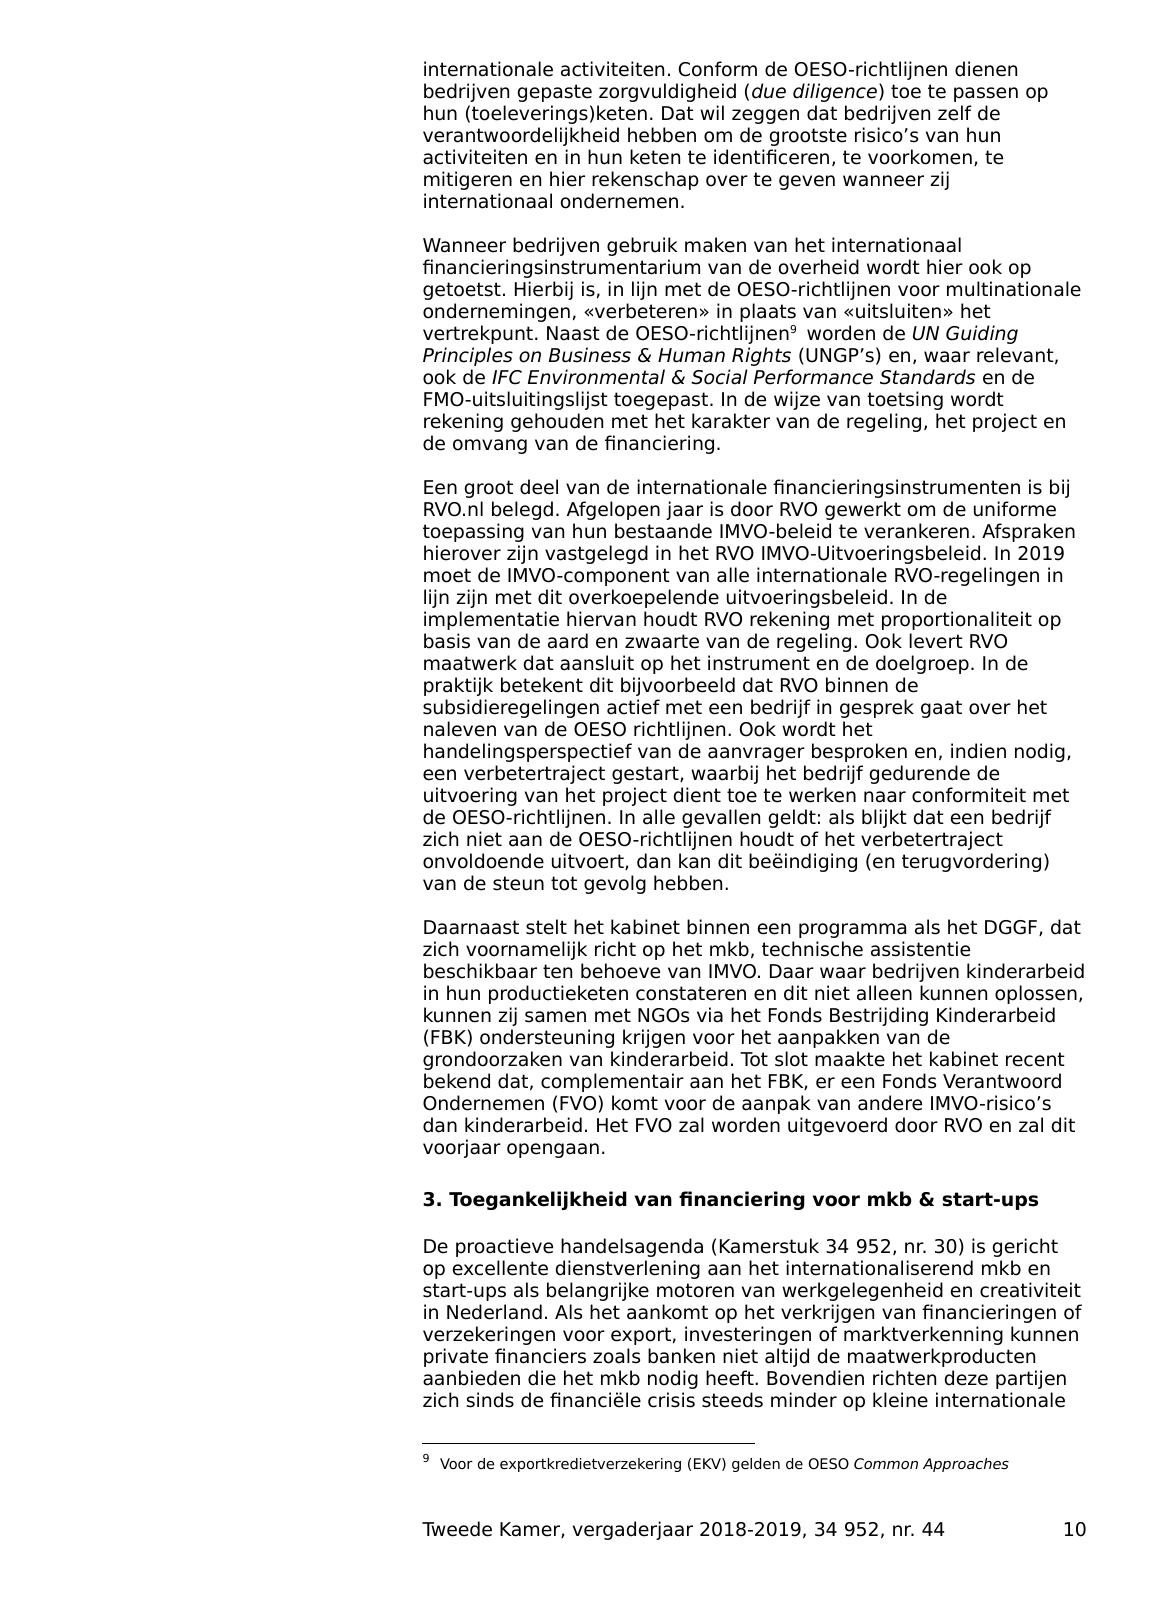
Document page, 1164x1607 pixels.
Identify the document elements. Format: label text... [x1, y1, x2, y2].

text De proactieve handelsagenda (Kamerstuk 34 952, nr. 30) is gericht op excellente dienstverlening aan het internationaliserend mkb en start-ups als belangrijke motoren van werkgelegenheid en creativiteit in Nederland. Als het aankomt op het verkrijgen van financieringen of verzekeringen voor export, investeringen of marktverkenning kunnen private financiers zoals banken niet altijd de maatwerkproducten aanbieden die het mkb nodig heeft. Bovendien richten deze partijen zich sinds de financiële crisis steeds minder op kleine internationale [422, 1236, 1087, 1411]
subtitle 3. Toegankelijkheid van financiering voor mkb & start-ups [422, 1189, 1087, 1211]
text Voor de exportkredietverzekering (EKV) gelden de OESO Common Approaches [422, 1452, 1087, 1474]
text Daarnaast stelt het kabinet binnen een programma als het DGGF, dat zich voornamelijk richt op het mkb, technische assistentie beschikbaar ten behoeve van IMVO. Daar waar bedrijven kinderarbeid in hun productieketen constateren en dit niet alleen kunnen oplossen, kunnen zij samen met NGOs via het Fonds Bestrijding Kinderarbeid (FBK) ondersteuning krijgen voor het aanpakken van de grondoorzaken van kinderarbeid. Tot slot maakte het kabinet recent bekend dat, complementair aan het FBK, er een Fonds Verantwoord Ondernemen (FVO) komt voor de aanpak van andere IMVO-risico’s dan kinderarbeid. Het FVO zal worden uitgevoerd door RVO en zal dit voorjaar opengaan. [422, 917, 1087, 1159]
text Een groot deel van de internationale financieringsinstrumenten is bij RVO.nl belegd. Afgelopen jaar is door RVO gewerkt om de uniforme toepassing van hun bestaande IMVO-beleid te verankeren. Afspraken hierover zijn vastgelegd in het RVO IMVO-Uitvoeringsbeleid. In 2019 moet de IMVO-component van alle internationale RVO-regelingen in lijn zijn met dit overkoepelende uitvoeringsbeleid. In de implementatie hiervan houdt RVO rekening met proportionaliteit op basis van de aard en zwaarte van de regeling. Ook levert RVO maatwerk dat aansluit op het instrument en de doelgroep. In de praktijk betekent dit bijvoorbeeld dat RVO binnen de subsidieregelingen actief met een bedrijf in gesprek gaat over het naleven van de OESO richtlijnen. Ook wordt het handelingsperspectief van de aanvrager besproken en, indien nodig, een verbetertraject gestart, waarbij het bedrijf gedurende de uitvoering van het project dient toe te werken naar conformiteit met de OESO-richtlijnen. In alle gevallen geldt: als blijkt dat een bedrijf zich niet aan de OESO-richtlijnen houdt of het verbetertraject onvoldoende uitvoert, dan kan dit beëindiging (en terugvordering) van de steun tot gevolg hebben. [422, 477, 1087, 895]
text internationale activiteiten. Conform de OESO-richtlijnen dienen bedrijven gepaste zorgvuldigheid (due diligence) toe te passen op hun (toeleverings)keten. Dat wil zeggen dat bedrijven zelf de verantwoordelijkheid hebben om de grootste risico’s van hun activiteiten en in hun keten te identificeren, te voorkomen, te mitigeren en hier rekenschap over te geven wanneer zij internationaal ondernemen. [422, 59, 1087, 213]
text Wanneer bedrijven gebruik maken van het internationaal financieringsinstrumentarium van de overheid wordt hier ook op getoetst. Hierbij is, in lijn met de OESO-richtlijnen voor multinationale ondernemingen, «verbeteren» in plaats van «uitsluiten» het vertrekpunt. Naast de OESO-richtlijnen worden de UN Guiding Principles on Business & Human Rights (UNGP’s) en, waar relevant, ook de IFC Environmental & Social Performance Standards en de FMO-uitsluitingslijst toegepast. In de wijze van toetsing wordt rekening gehouden met het karakter van de regeling, het project en de omvang van de financiering. [422, 235, 1087, 455]
